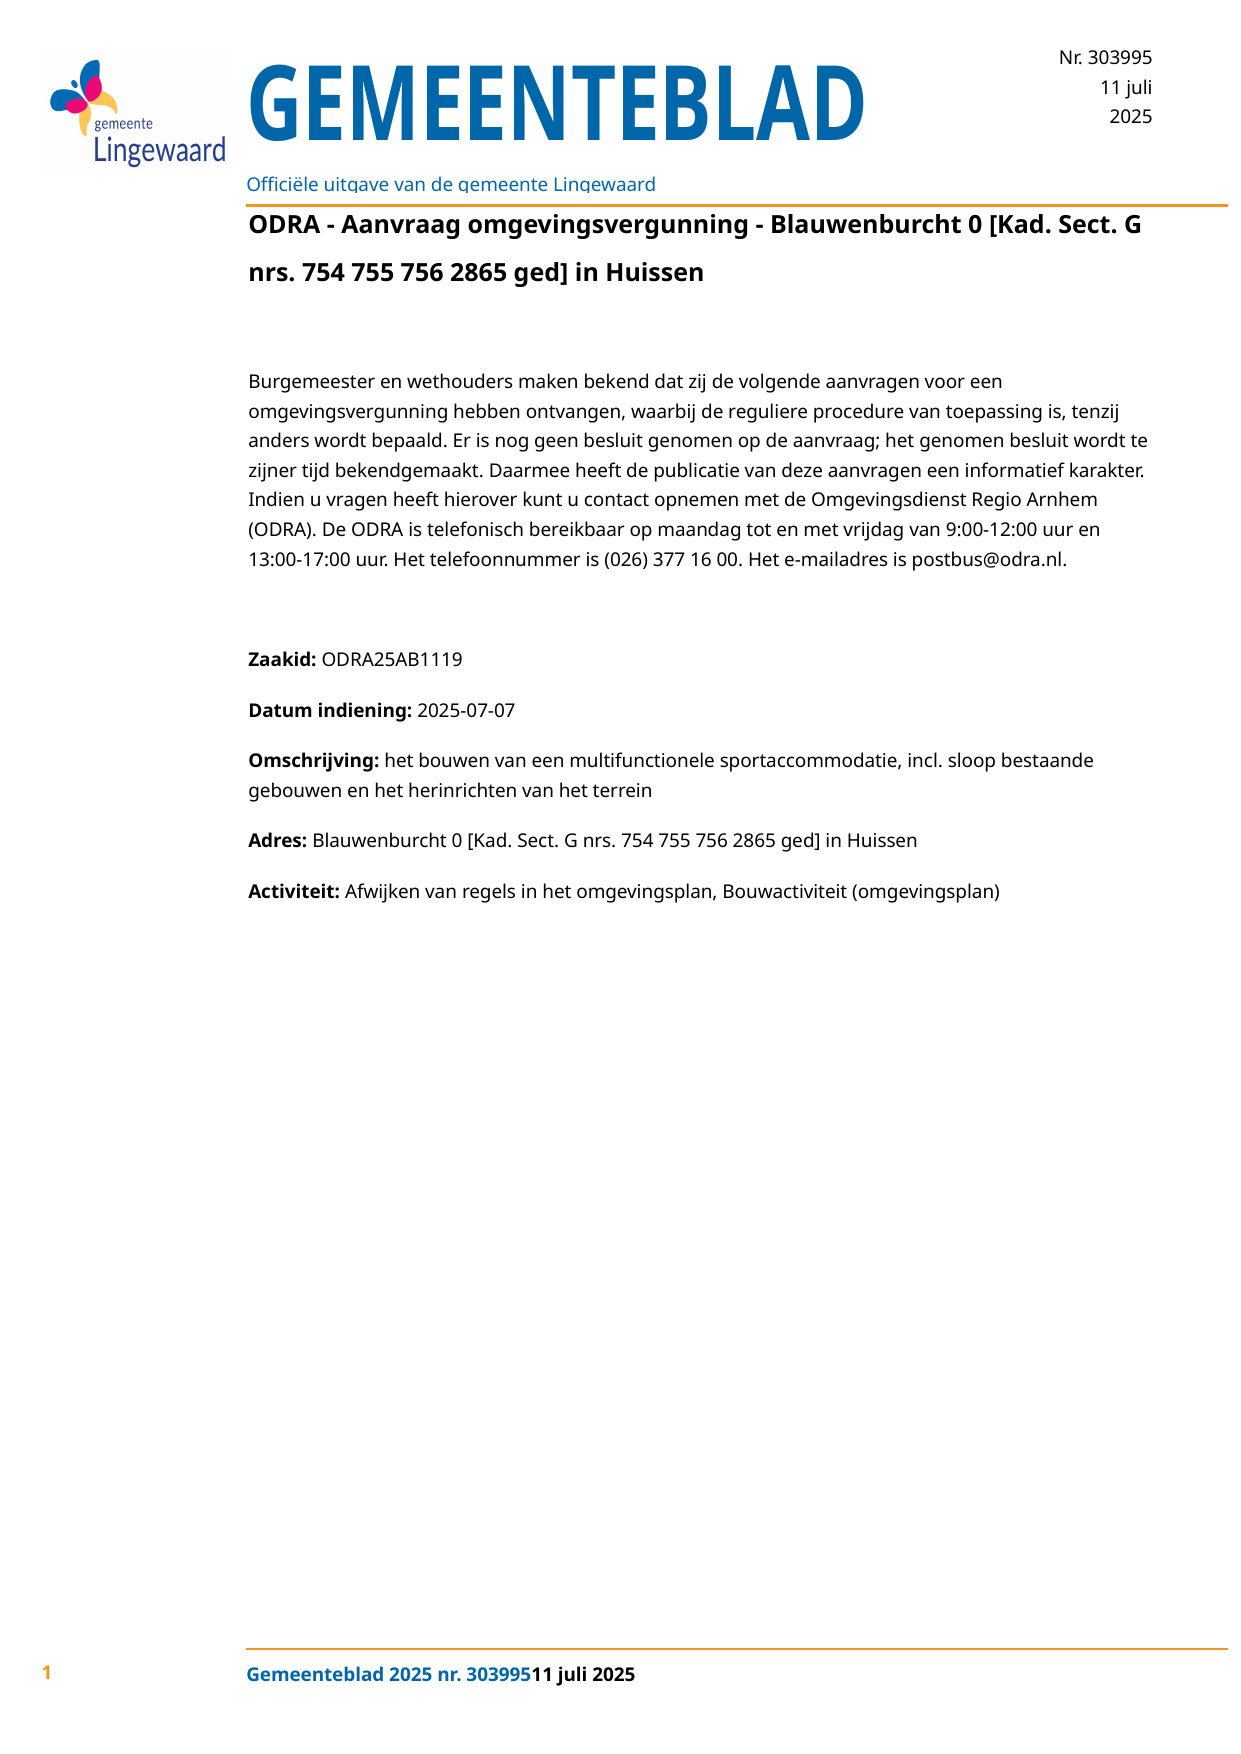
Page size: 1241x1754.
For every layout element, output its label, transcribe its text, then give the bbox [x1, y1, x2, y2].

text Adres: Blauwenburcht 0 [Kad. Sect. G nrs. 754 755 756 2865 ged] in Huissen [248, 827, 1152, 853]
text Zaakid: ODRA25AB1119 [248, 647, 1152, 672]
text Burgemeester en wethouders maken bekend dat zij de volgende aanvragen voor een omgevingsvergunning hebben ontvangen, waarbij de reguliere procedure van toepassing is, tenzij anders wordt bepaald. Er is nog geen besluit genomen op de aanvraag; het genomen besluit wordt te zijner tijd bekendgemaakt. Daarmee heeft de publicatie van deze aanvragen een informatief karakter. Indien u vragen heeft hierover kunt u contact opnemen met de Omgevingsdienst Regio Arnhem (ODRA). De ODRA is telefonisch bereikbaar op maandag tot en met vrijdag van 9:00-12:00 uur en 13:00-17:00 uur. Het telefoonnummer is (026) 377 16 00. Het e-mailadres is postbus@odra.nl. [248, 368, 1152, 572]
text ODRA - Aanvraag omgevingsvergunning - Blauwenburcht 0 [Kad. Sect. G nrs. 754 755 756 2865 ged] in Huissen [248, 207, 1152, 288]
picture [41, 47, 231, 172]
text Activiteit: Afwijken van regels in het omgevingsplan, Bouwactiviteit (omgevingsplan) [248, 878, 1152, 904]
text Datum indiening: 2025-07-07 [248, 697, 1152, 723]
text Omschrijving: het bouwen van een multifunctionele sportaccommodatie, incl. sloop bestaande gebouwen en het herinrichten van het terrein [248, 747, 1152, 803]
